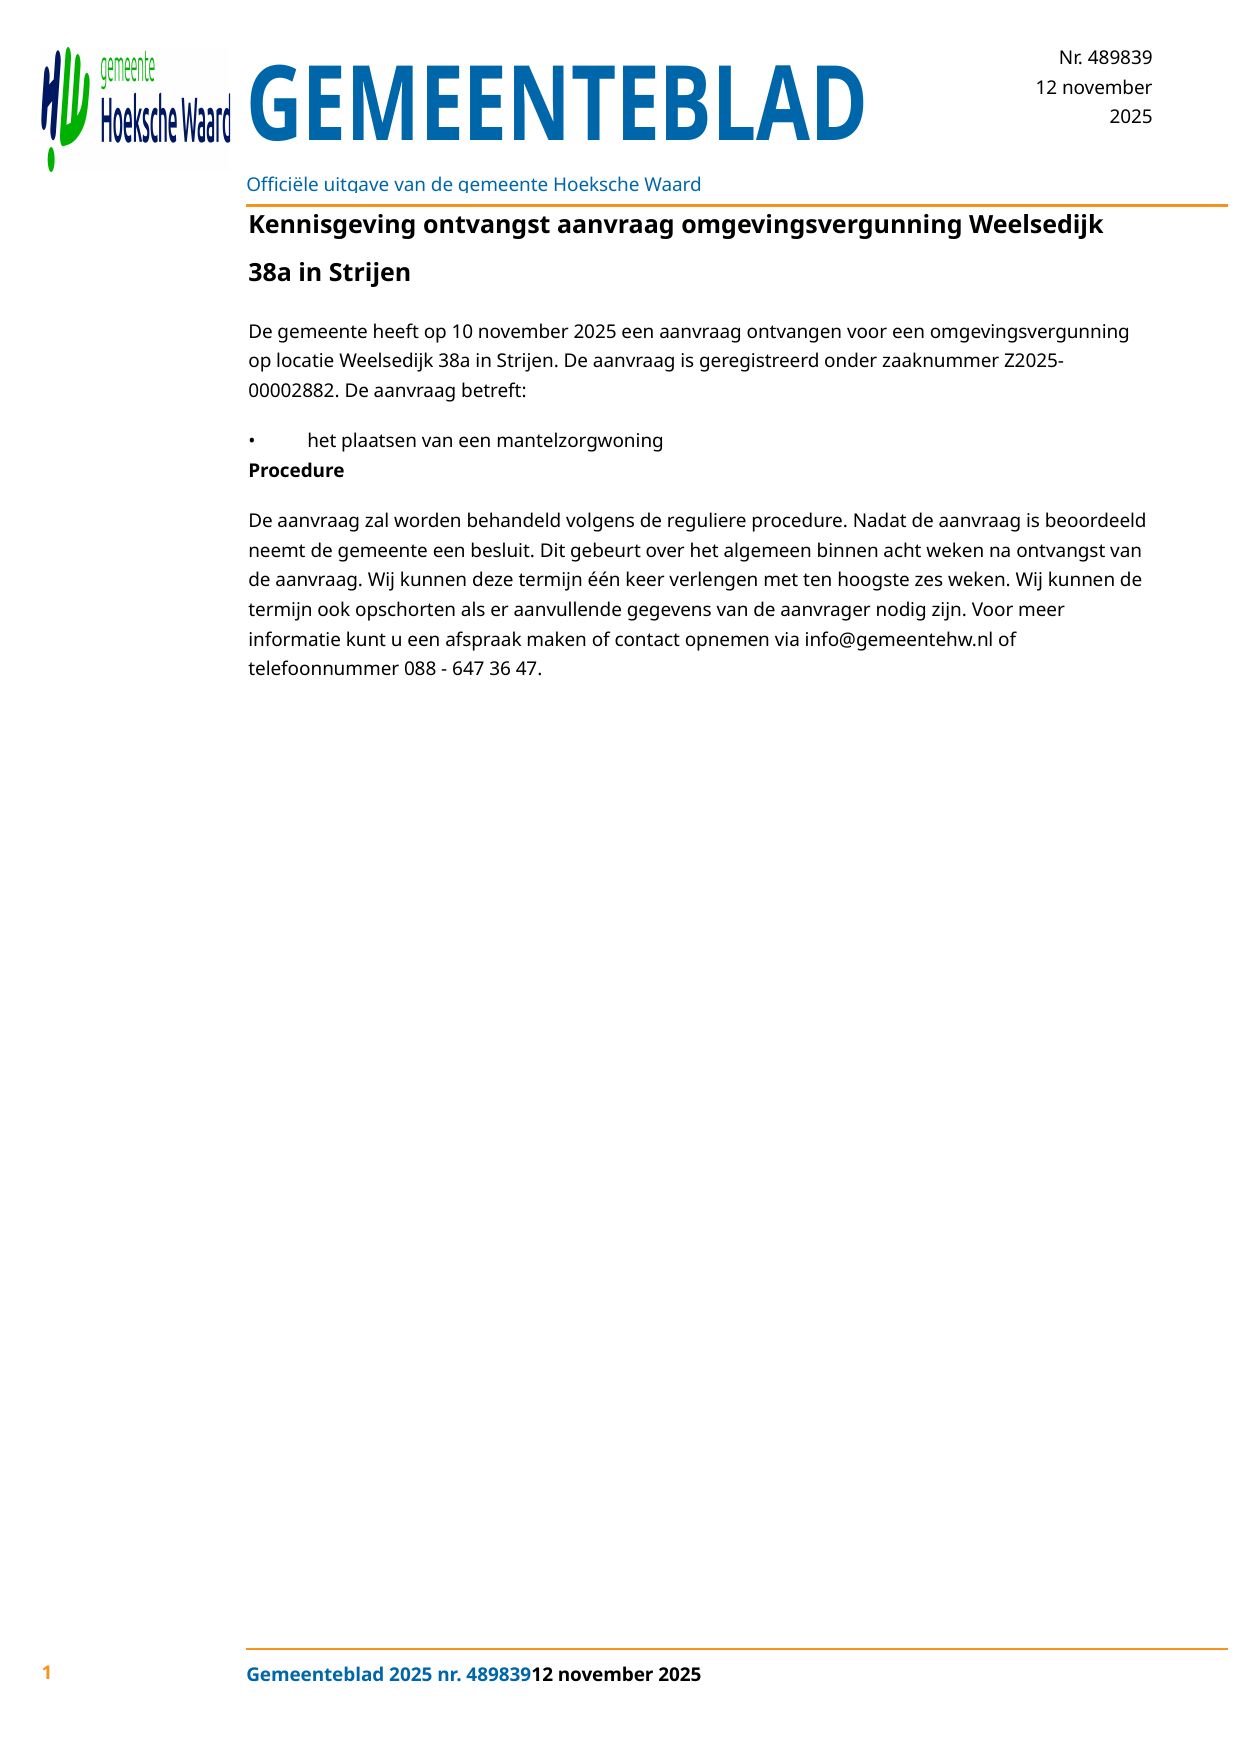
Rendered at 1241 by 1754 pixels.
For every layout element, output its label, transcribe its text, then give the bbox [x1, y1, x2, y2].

text Kennisgeving ontvangst aanvraag omgevingsvergunning Weelsedijk 38a in Strijen [248, 207, 1152, 288]
list het plaatsen van een mantelzorgwoning [248, 427, 1152, 453]
text Procedure [248, 457, 1152, 483]
text De gemeente heeft op 10 november 2025 een aanvraag ontvangen voor een omgevingsvergunning op locatie Weelsedijk 38a in Strijen. De aanvraag is geregistreerd onder zaaknummer Z2025-00002882. De aanvraag betreft: [248, 318, 1152, 403]
text De aanvraag zal worden behandeld volgens de reguliere procedure. Nadat de aanvraag is beoordeeld neemt de gemeente een besluit. Dit gebeurt over het algemeen binnen acht weken na ontvangst van de aanvraag. Wij kunnen deze termijn één keer verlengen met ten hoogste zes weken. Wij kunnen de termijn ook opschorten als er aanvullende gegevens van de aanvrager nodig zijn. Voor meer informatie kunt u een afspraak maken of contact opnemen via info@gemeentehw.nl of telefoonnummer 088 - 647 36 47. [248, 507, 1152, 681]
picture [41, 47, 231, 172]
